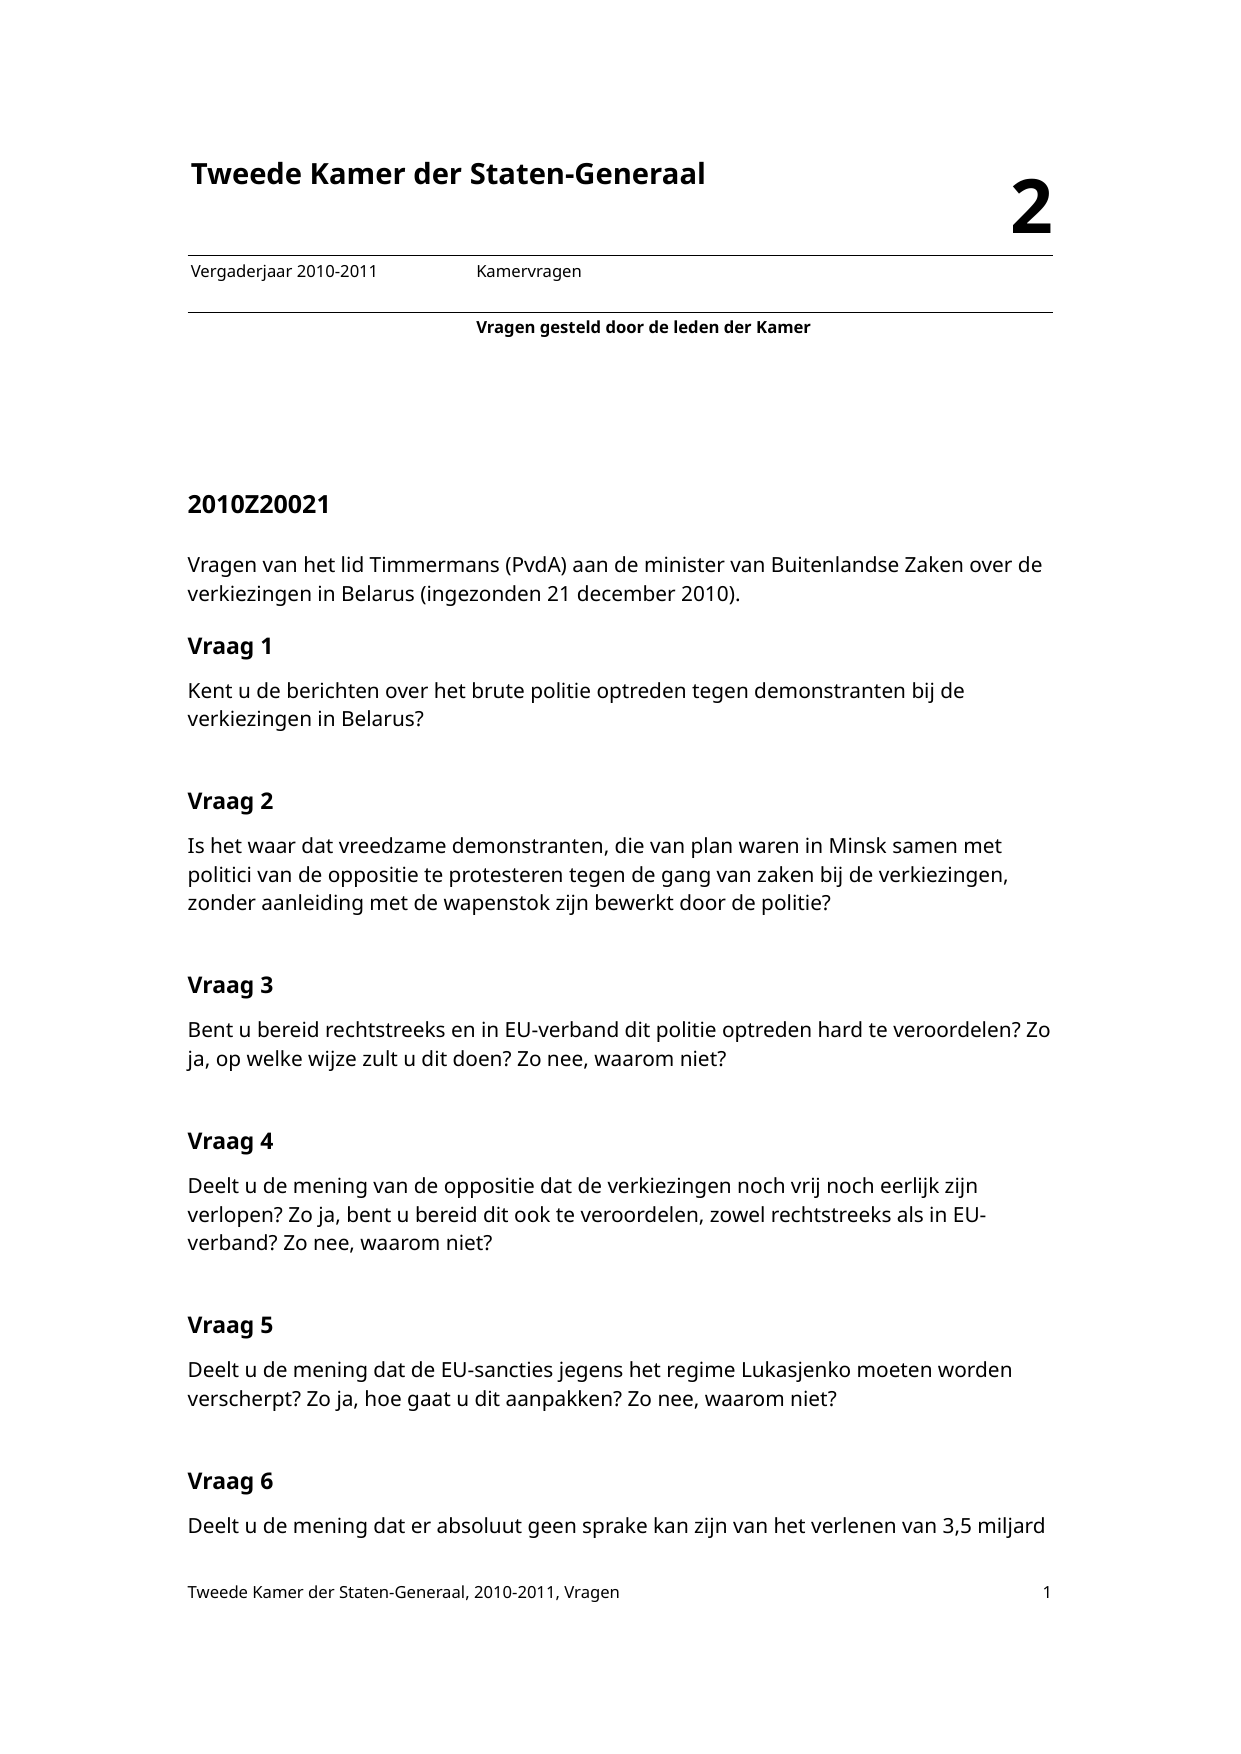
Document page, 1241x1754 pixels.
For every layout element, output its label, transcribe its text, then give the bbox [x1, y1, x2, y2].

text Is het waar dat vreedzame demonstranten, die van plan waren in Minsk samen met politici van de oppositie te protesteren tegen de gang van zaken bij de verkiezingen, zonder aanleiding met de wapenstok zijn bewerkt door de politie? [187, 832, 1053, 917]
text Kent u de berichten over het brute politie optreden tegen demonstranten bij de verkiezingen in Belarus? [187, 676, 1053, 733]
table_header Tweede Kamer der Staten-Generaal [188, 150, 879, 255]
text Deelt u de mening dat er absoluut geen sprake kan zijn van het verlenen van 3,5 miljard [187, 1511, 1053, 1539]
subtitle Vraag 4 [187, 1125, 1053, 1156]
text 2010Z20021 [187, 487, 1053, 521]
table_header 2 [880, 150, 1053, 255]
subtitle Vraag 5 [187, 1309, 1053, 1340]
text Vragen van het lid Timmermans (PvdA) aan de minister van Buitenlandse Zaken over de verkiezingen in Belarus (ingezonden 21 december 2010). [187, 550, 1053, 607]
table_cell [188, 313, 473, 339]
subtitle Vraag 2 [187, 785, 1053, 817]
table_cell Vergaderjaar 2010-2011 [188, 256, 473, 312]
table_cell Kamervragen [473, 256, 1053, 312]
subtitle Vraag 1 [187, 630, 1053, 661]
subtitle Vraag 3 [187, 969, 1053, 1001]
text Deelt u de mening dat de EU-sancties jegens het regime Lukasjenko moeten worden verscherpt? Zo ja, hoe gaat u dit aanpakken? Zo nee, waarom niet? [187, 1355, 1053, 1412]
subtitle Vraag 6 [187, 1465, 1053, 1496]
text Bent u bereid rechtstreeks en in EU-verband dit politie optreden hard te veroordelen? Zo ja, op welke wijze zult u dit doen? Zo nee, waarom niet? [187, 1016, 1053, 1072]
text Deelt u de mening van de oppositie dat de verkiezingen noch vrij noch eerlijk zijn verlopen? Zo ja, bent u bereid dit ook te veroordelen, zowel rechtstreeks als in EU-verband? Zo nee, waarom niet? [187, 1171, 1053, 1257]
table_cell Vragen gesteld door de leden der Kamer [473, 313, 1053, 339]
